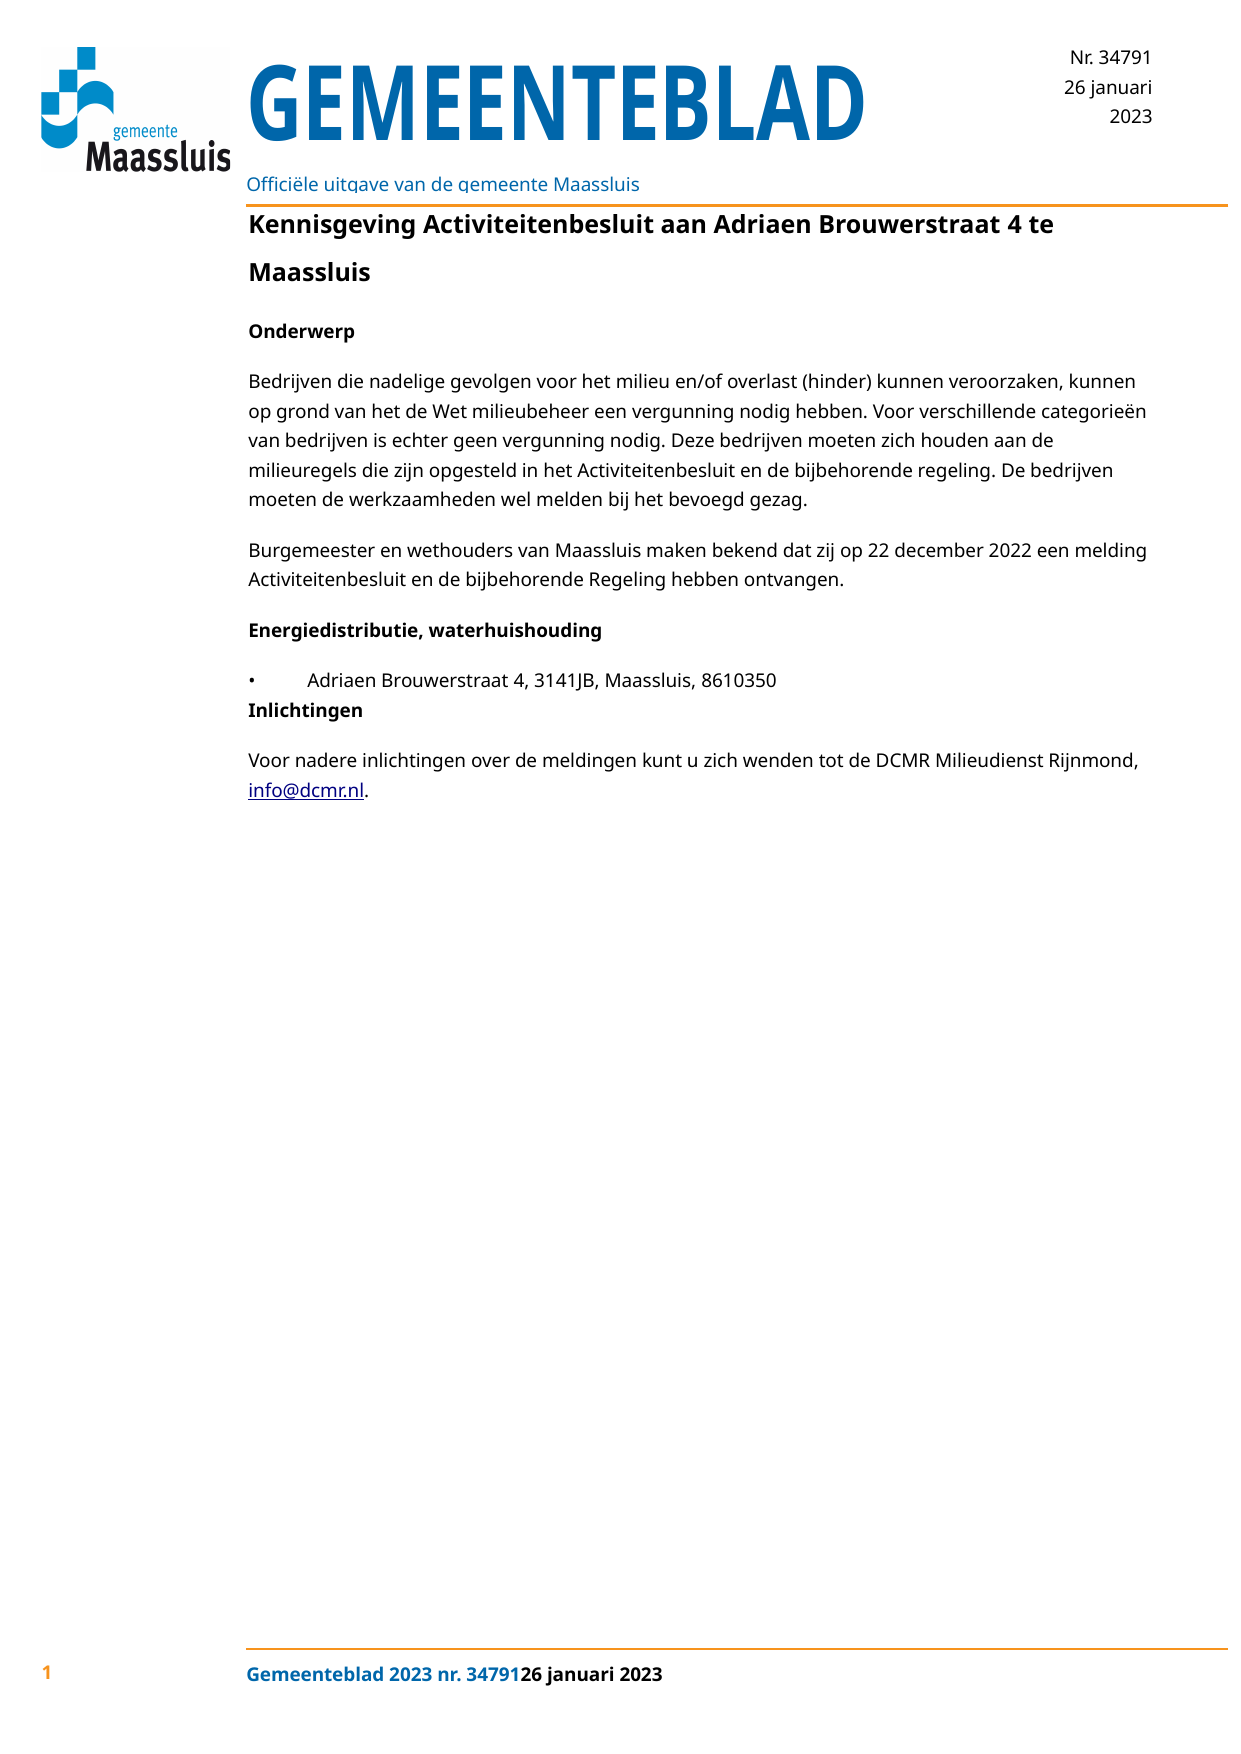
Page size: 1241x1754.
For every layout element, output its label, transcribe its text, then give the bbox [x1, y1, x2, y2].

text Inlichtingen [248, 697, 1152, 723]
text Onderwerp [248, 318, 1152, 344]
list Adriaen Brouwerstraat 4, 3141JB, Maassluis, 8610350 [248, 667, 1152, 693]
text Bedrijven die nadelige gevolgen voor het milieu en/of overlast (hinder) kunnen veroorzaken, kunnen op grond van het de Wet milieubeheer een vergunning nodig hebben. Voor verschillende categorieën van bedrijven is echter geen vergunning nodig. Deze bedrijven moeten zich houden aan de milieuregels die zijn opgesteld in het Activiteitenbesluit en de bijbehorende regeling. De bedrijven moeten de werkzaamheden wel melden bij het bevoegd gezag. [248, 368, 1152, 512]
text Voor nadere inlichtingen over de meldingen kunt u zich wenden tot de DCMR Milieudienst Rijnmond, info@dcmr.nl. [248, 747, 1152, 803]
picture [41, 47, 231, 172]
text Burgemeester en wethouders van Maassluis maken bekend dat zij op 22 december 2022 een melding Activiteitenbesluit en de bijbehorende Regeling hebben ontvangen. [248, 537, 1152, 592]
picture [41, 47, 77, 92]
text Energiedistributie, waterhuishouding [248, 617, 1152, 643]
text Kennisgeving Activiteitenbesluit aan Adriaen Brouwerstraat 4 te Maassluis [248, 207, 1152, 288]
